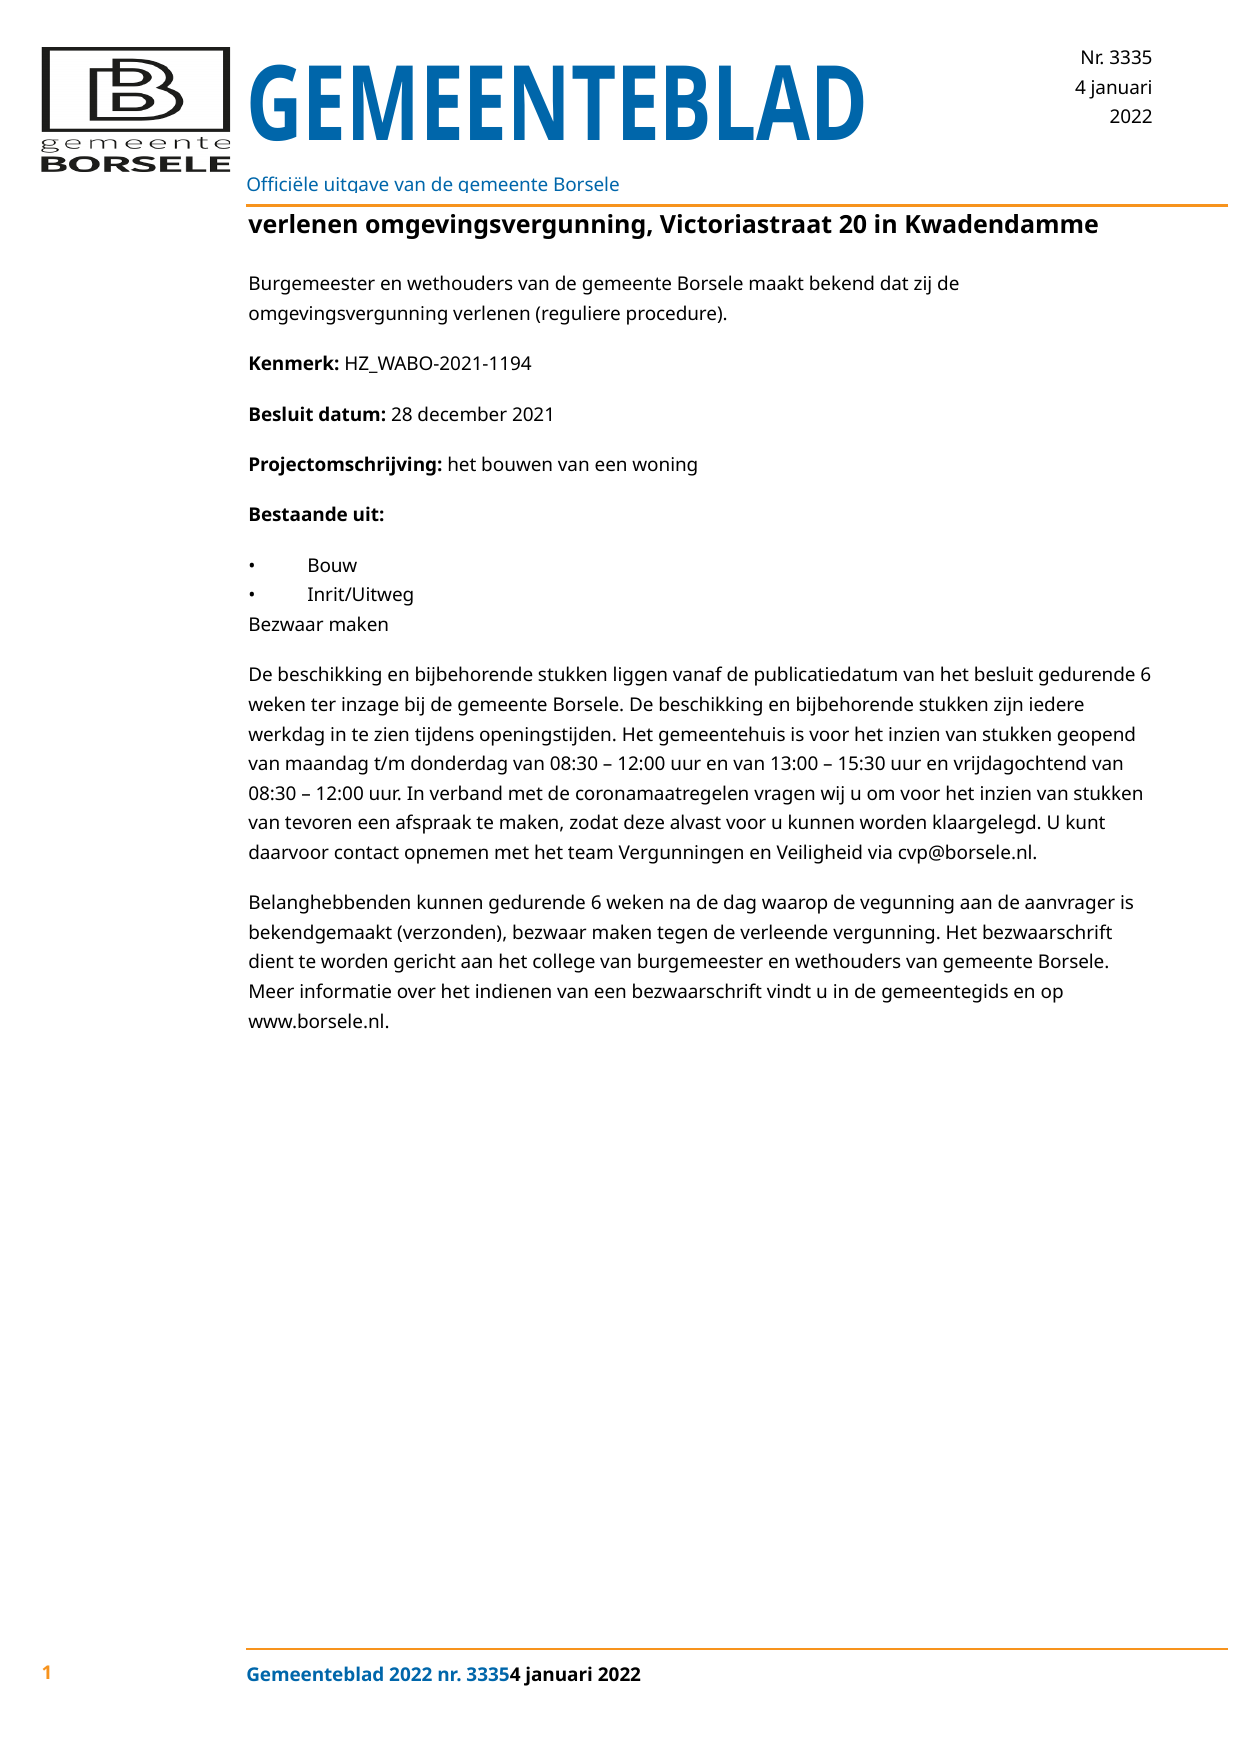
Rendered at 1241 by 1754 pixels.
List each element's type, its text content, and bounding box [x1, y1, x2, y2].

list Bouw [248, 552, 1152, 578]
text Burgemeester en wethouders van de gemeente Borsele maakt bekend dat zij de omgevingsvergunning verlenen (reguliere procedure). [248, 270, 1152, 326]
list Inrit/Uitweg [248, 582, 1152, 607]
picture [41, 47, 231, 172]
text Besluit datum: 28 december 2021 [248, 401, 1152, 426]
text Projectomschrijving: het bouwen van een woning [248, 451, 1152, 477]
text Belanghebbenden kunnen gedurende 6 weken na de dag waarop de vegunning aan de aanvrager is bekendgemaakt (verzonden), bezwaar maken tegen de verleende vergunning. Het bezwaarschrift dient te worden gericht aan het college van burgemeester en wethouders van gemeente Borsele. Meer informatie over het indienen van een bezwaarschrift vindt u in de gemeentegids en op www.borsele.nl. [248, 889, 1152, 1033]
text verlenen omgevingsvergunning, Victoriastraat 20 in Kwadendamme [248, 207, 1152, 241]
text Kenmerk: HZ_WABO-2021-1194 [248, 350, 1152, 376]
text Bestaande uit: [248, 502, 1152, 527]
text Bezwaar maken [248, 611, 1152, 637]
text De beschikking en bijbehorende stukken liggen vanaf de publicatiedatum van het besluit gedurende 6 weken ter inzage bij de gemeente Borsele. De beschikking en bijbehorende stukken zijn iedere werkdag in te zien tijdens openingstijden. Het gemeentehuis is voor het inzien van stukken geopend van maandag t/m donderdag van 08:30 – 12:00 uur en van 13:00 – 15:30 uur en vrijdagochtend van 08:30 – 12:00 uur. In verband met de coronamaatregelen vragen wij u om voor het inzien van stukken van tevoren een afspraak te maken, zodat deze alvast voor u kunnen worden klaargelegd. U kunt daarvoor contact opnemen met het team Vergunningen en Veiligheid via cvp@borsele.nl. [248, 662, 1152, 865]
